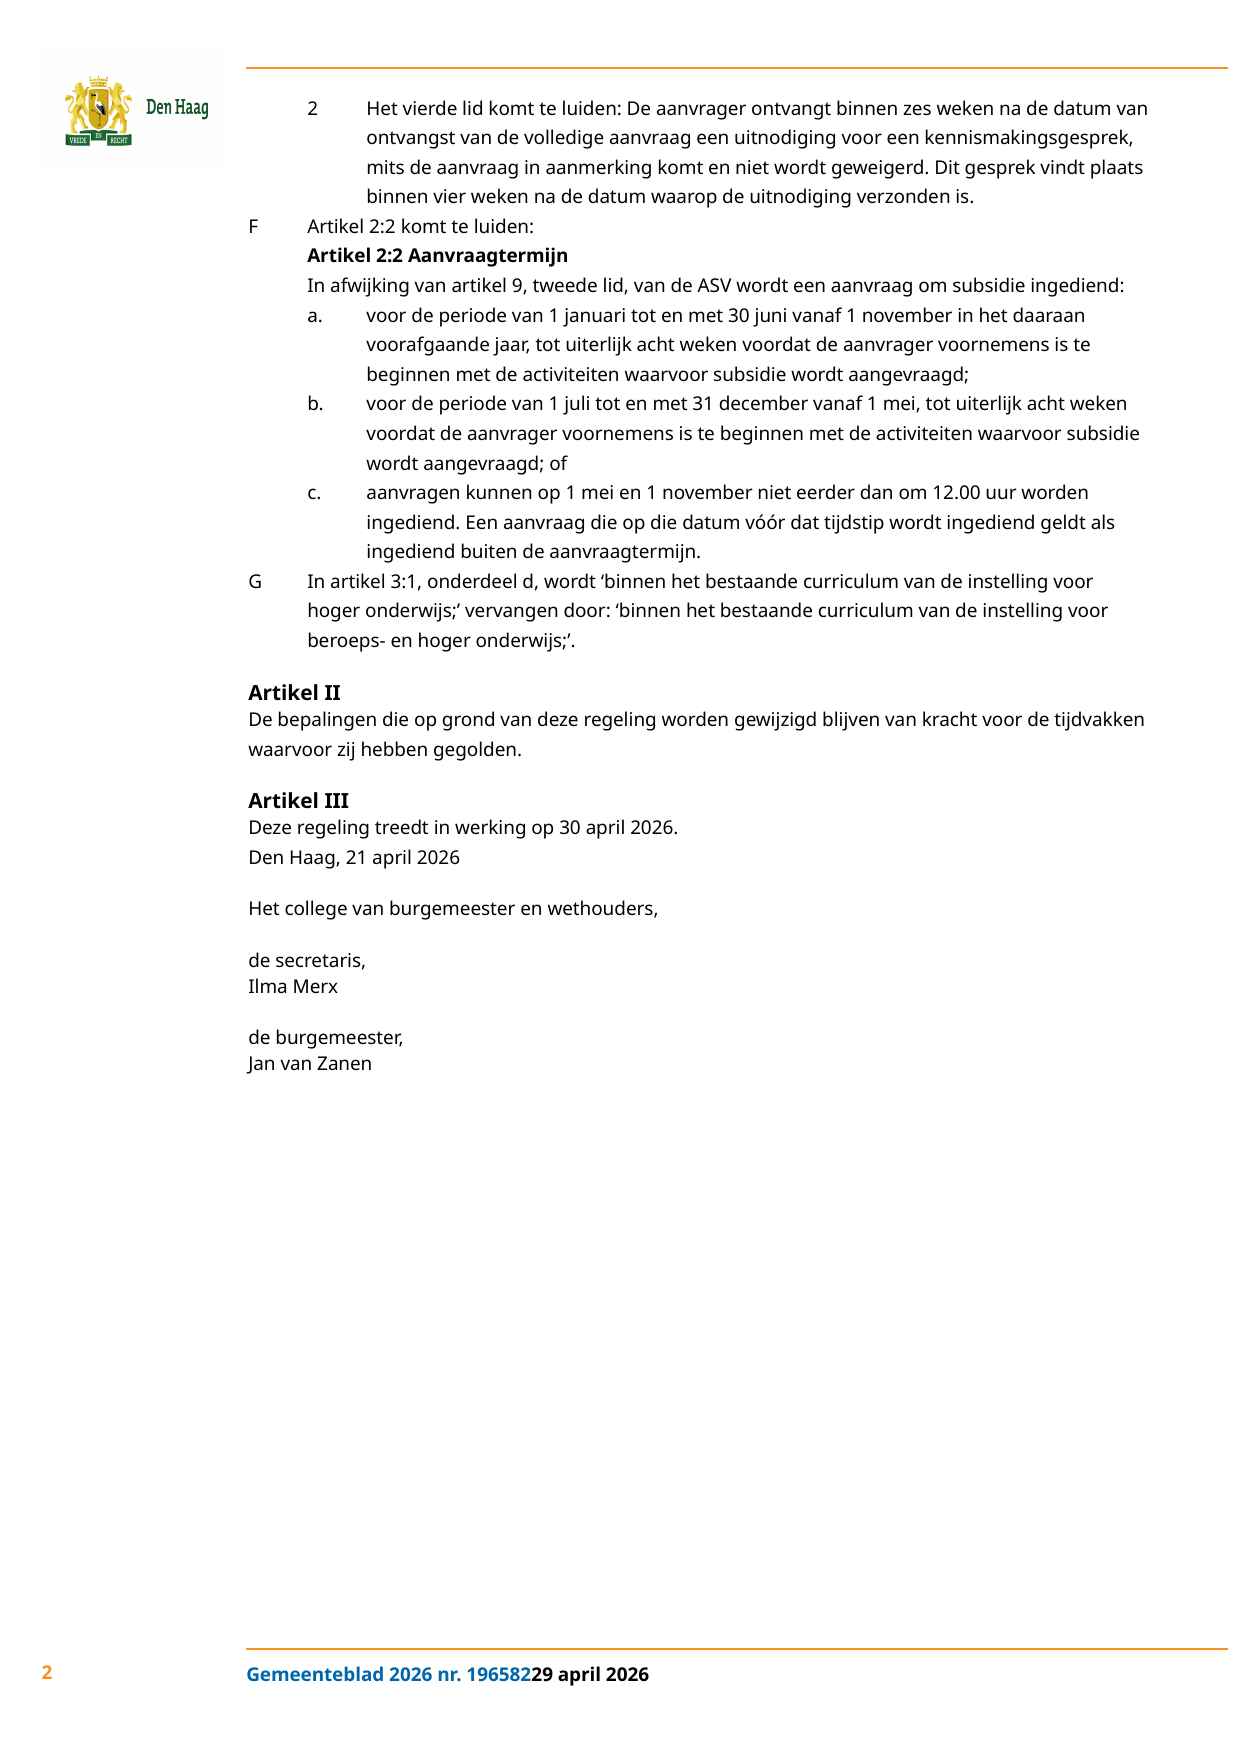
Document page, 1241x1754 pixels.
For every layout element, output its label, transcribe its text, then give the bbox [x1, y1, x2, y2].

list Artikel 2:2 komt te luiden: [248, 213, 1152, 239]
list aanvragen kunnen op 1 mei en 1 november niet eerder dan om 12.00 uur worden ingediend. Een aanvraag die op die datum vóór dat tijdstip wordt ingediend geldt als ingediend buiten de aanvraagtermijn. [307, 479, 1152, 564]
picture [41, 47, 231, 172]
list voor de periode van 1 juli tot en met 31 december vanaf 1 mei, tot uiterlijk acht weken voordat de aanvrager voornemens is te beginnen met de activiteiten waarvoor subsidie wordt aangevraagd; of [307, 391, 1152, 476]
text Artikel III [248, 786, 1152, 814]
text Den Haag, 21 april 2026 [248, 844, 1152, 870]
list Het vierde lid komt te luiden: De aanvrager ontvangt binnen zes weken na de datum van ontvangst van de volledige aanvraag een uitnodiging voor een kennismakingsgesprek, mits de aanvraag in aanmerking komt en niet wordt geweigerd. Dit gesprek vindt plaats binnen vier weken na de datum waarop de uitnodiging verzonden is. [307, 95, 1152, 209]
text Jan van Zanen [248, 1050, 1152, 1076]
text Ilma Merx [248, 973, 1152, 998]
text de burgemeester, [248, 1024, 1152, 1050]
list In artikel 3:1, onderdeel d, wordt ‘binnen het bestaande curriculum van de instelling voor hoger onderwijs;’ vervangen door: ‘binnen het bestaande curriculum van de instelling voor beroeps- en hoger onderwijs;’. [248, 568, 1152, 653]
list In afwijking van artikel 9, tweede lid, van de ASV wordt een aanvraag om subsidie ingediend: [248, 272, 1152, 298]
list voor de periode van 1 januari tot en met 30 juni vanaf 1 november in het daaraan voorafgaande jaar, tot uiterlijk acht weken voordat de aanvrager voornemens is te beginnen met de activiteiten waarvoor subsidie wordt aangevraagd; [307, 302, 1152, 387]
list Artikel 2:2 Aanvraagtermijn [248, 243, 1152, 268]
text Artikel II [248, 678, 1152, 706]
text Deze regeling treedt in werking op 30 april 2026. [248, 814, 1152, 840]
text De bepalingen die op grond van deze regeling worden gewijzigd blijven van kracht voor de tijdvakken waarvoor zij hebben gegolden. [248, 706, 1152, 761]
text de secretaris, [248, 947, 1152, 973]
text Het college van burgemeester en wethouders, [248, 896, 1152, 921]
